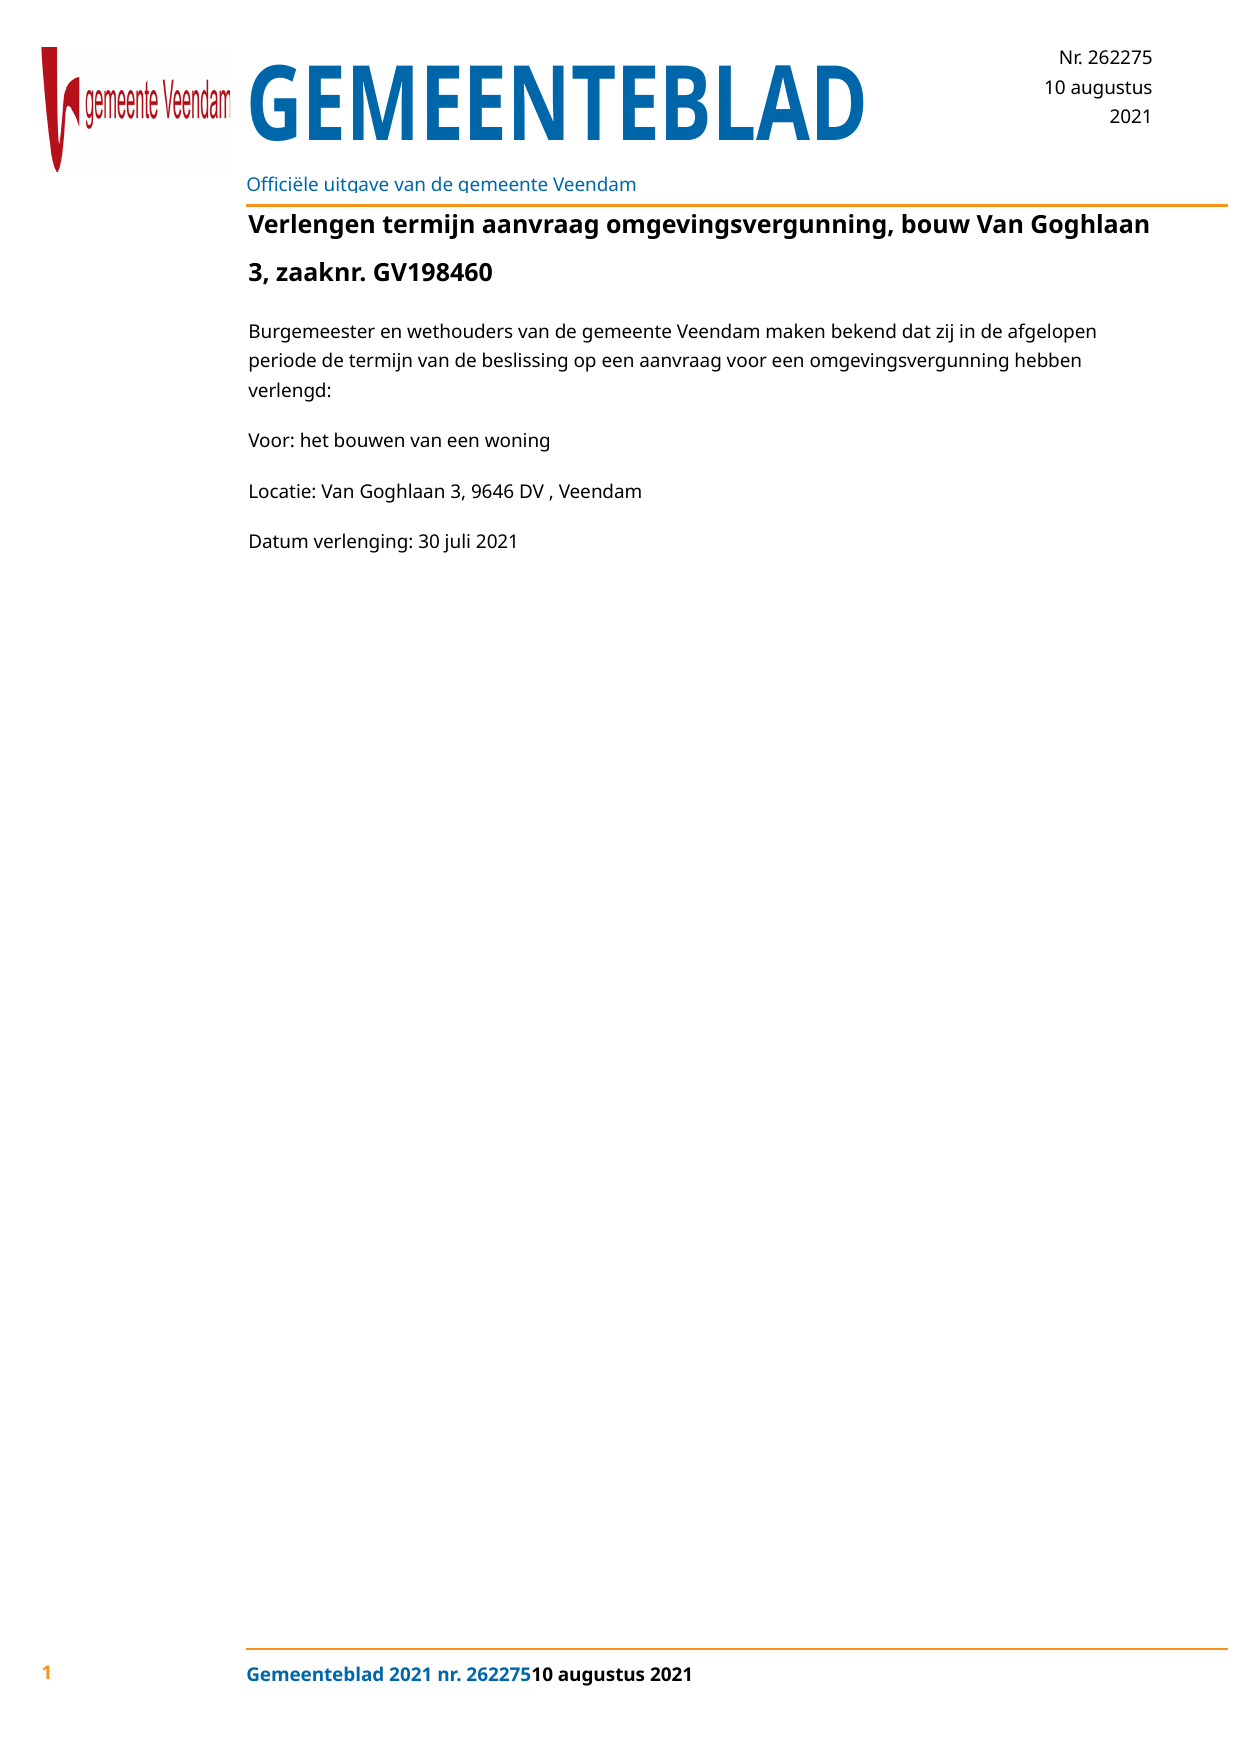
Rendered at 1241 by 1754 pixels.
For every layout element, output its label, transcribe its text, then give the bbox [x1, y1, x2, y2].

text Locatie: Van Goghlaan 3, 9646 DV , Veendam [248, 478, 1152, 504]
text Burgemeester en wethouders van de gemeente Veendam maken bekend dat zij in de afgelopen periode de termijn van de beslissing op een aanvraag voor een omgevingsvergunning hebben verlengd: [248, 318, 1152, 403]
picture [41, 47, 231, 172]
text Verlengen termijn aanvraag omgevingsvergunning, bouw Van Goghlaan 3, zaaknr. GV198460 [248, 207, 1152, 288]
text Datum verlenging: 30 juli 2021 [248, 528, 1152, 554]
text Voor: het bouwen van een woning [248, 427, 1152, 453]
